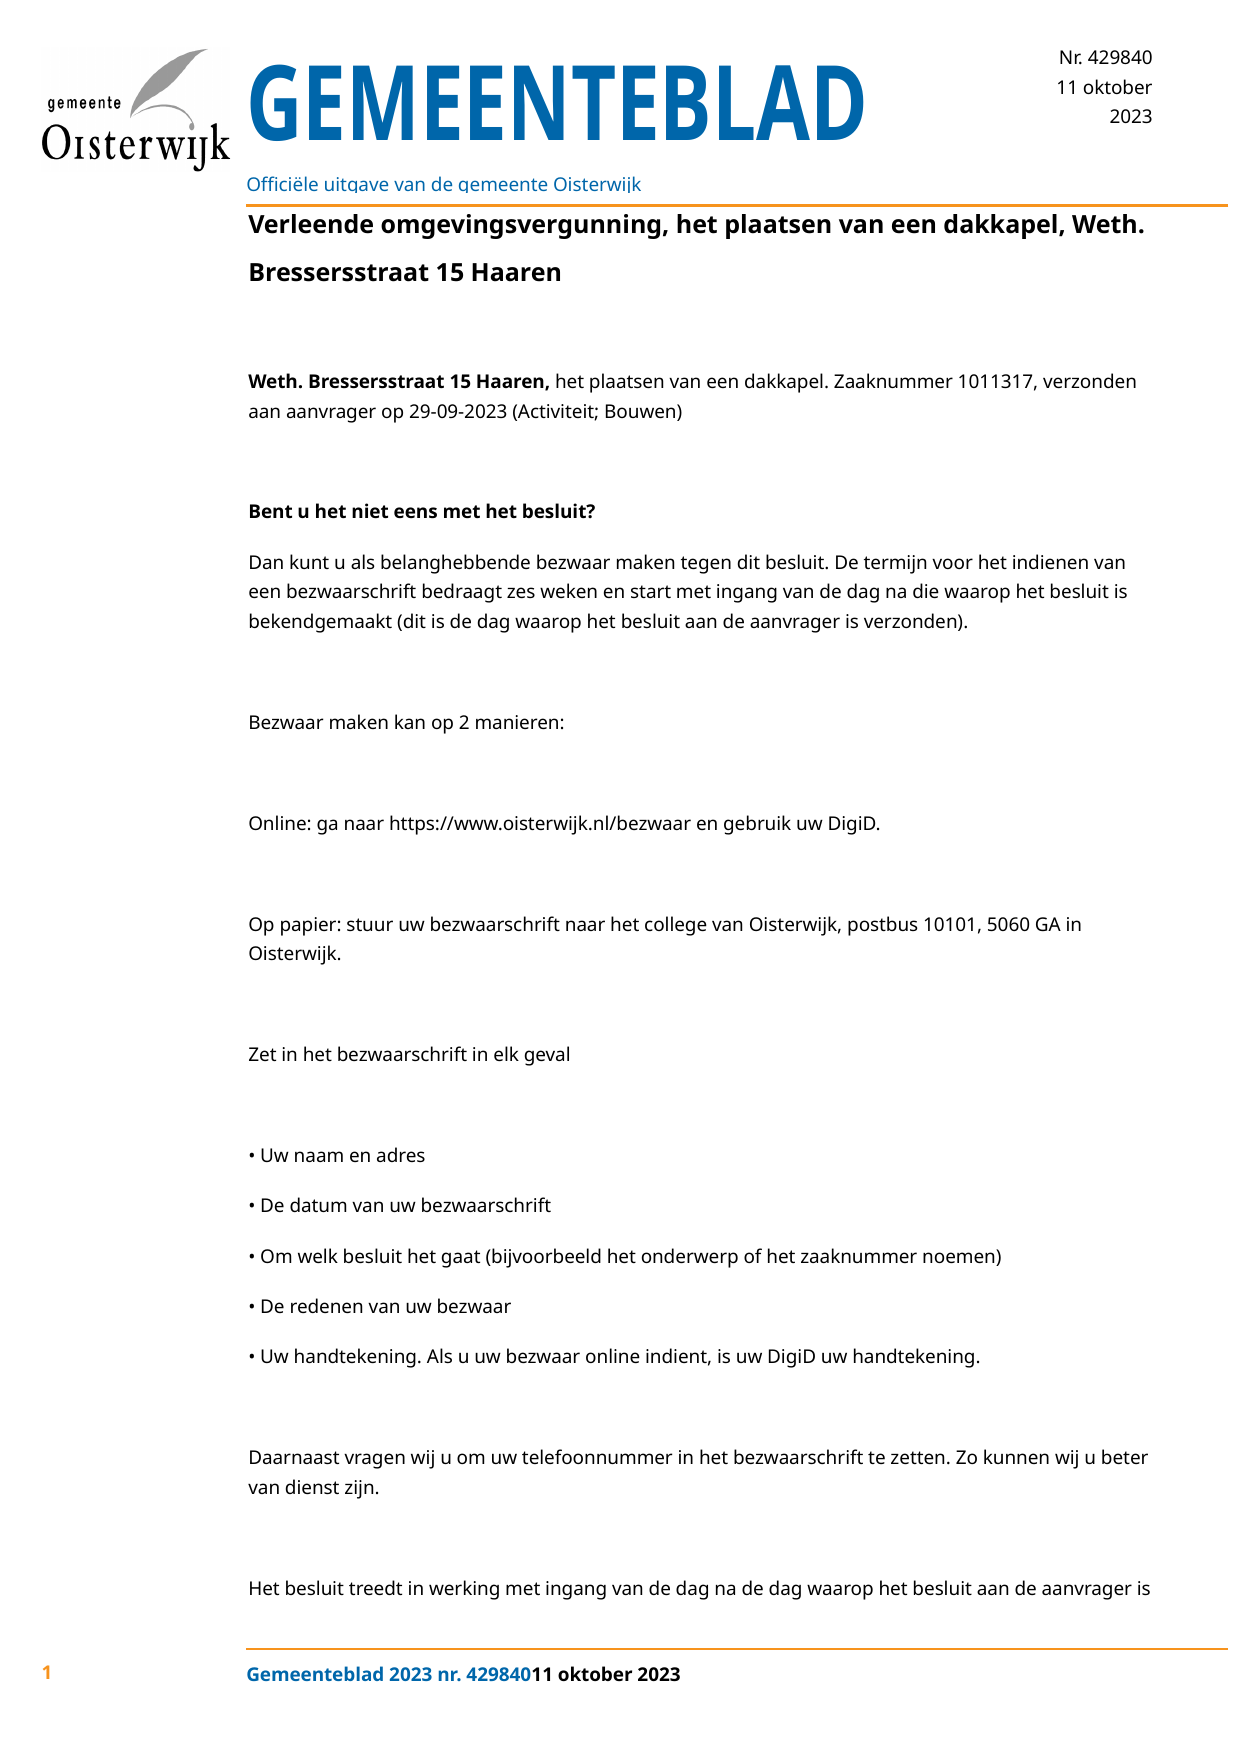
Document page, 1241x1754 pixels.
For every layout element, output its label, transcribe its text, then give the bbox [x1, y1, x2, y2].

text Verleende omgevingsvergunning, het plaatsen van een dakkapel, Weth. Bressersstraat 15 Haaren [248, 207, 1152, 288]
text Online: ga naar https://www.oisterwijk.nl/bezwaar en gebruik uw DigiD. [248, 810, 1152, 836]
text • Uw handtekening. Als u uw bezwaar online indient, is uw DigiD uw handtekening. [248, 1344, 1152, 1369]
text Bent u het niet eens met het besluit? [248, 499, 1152, 524]
text Zet in het bezwaarschrift in elk geval [248, 1041, 1152, 1067]
text Op papier: stuur uw bezwaarschrift naar het college van Oisterwijk, postbus 10101, 5060 GA in Oisterwijk. [248, 911, 1152, 966]
text Daarnaast vragen wij u om uw telefoonnummer in het bezwaarschrift te zetten. Zo kunnen wij u beter van dienst zijn. [248, 1444, 1152, 1500]
text Bezwaar maken kan op 2 manieren: [248, 709, 1152, 735]
text • Uw naam en adres [248, 1142, 1152, 1168]
text • De datum van uw bezwaarschrift [248, 1192, 1152, 1218]
text Dan kunt u als belanghebbende bezwaar maken tegen dit besluit. De termijn voor het indienen van een bezwaarschrift bedraagt zes weken en start met ingang van de dag na die waarop het besluit is bekendgemaakt (dit is de dag waarop het besluit aan de aanvrager is verzonden). [248, 549, 1152, 634]
picture [41, 47, 231, 172]
text Het besluit treedt in werking met ingang van de dag na de dag waarop het besluit aan de aanvrager is [248, 1575, 1152, 1601]
text • De redenen van uw bezwaar [248, 1293, 1152, 1319]
text Weth. Bressersstraat 15 Haaren, het plaatsen van een dakkapel. Zaaknummer 1011317, verzonden aan aanvrager op 29-09-2023 (Activiteit; Bouwen) [248, 368, 1152, 424]
text • Om welk besluit het gaat (bijvoorbeeld het onderwerp of het zaaknummer noemen) [248, 1243, 1152, 1269]
